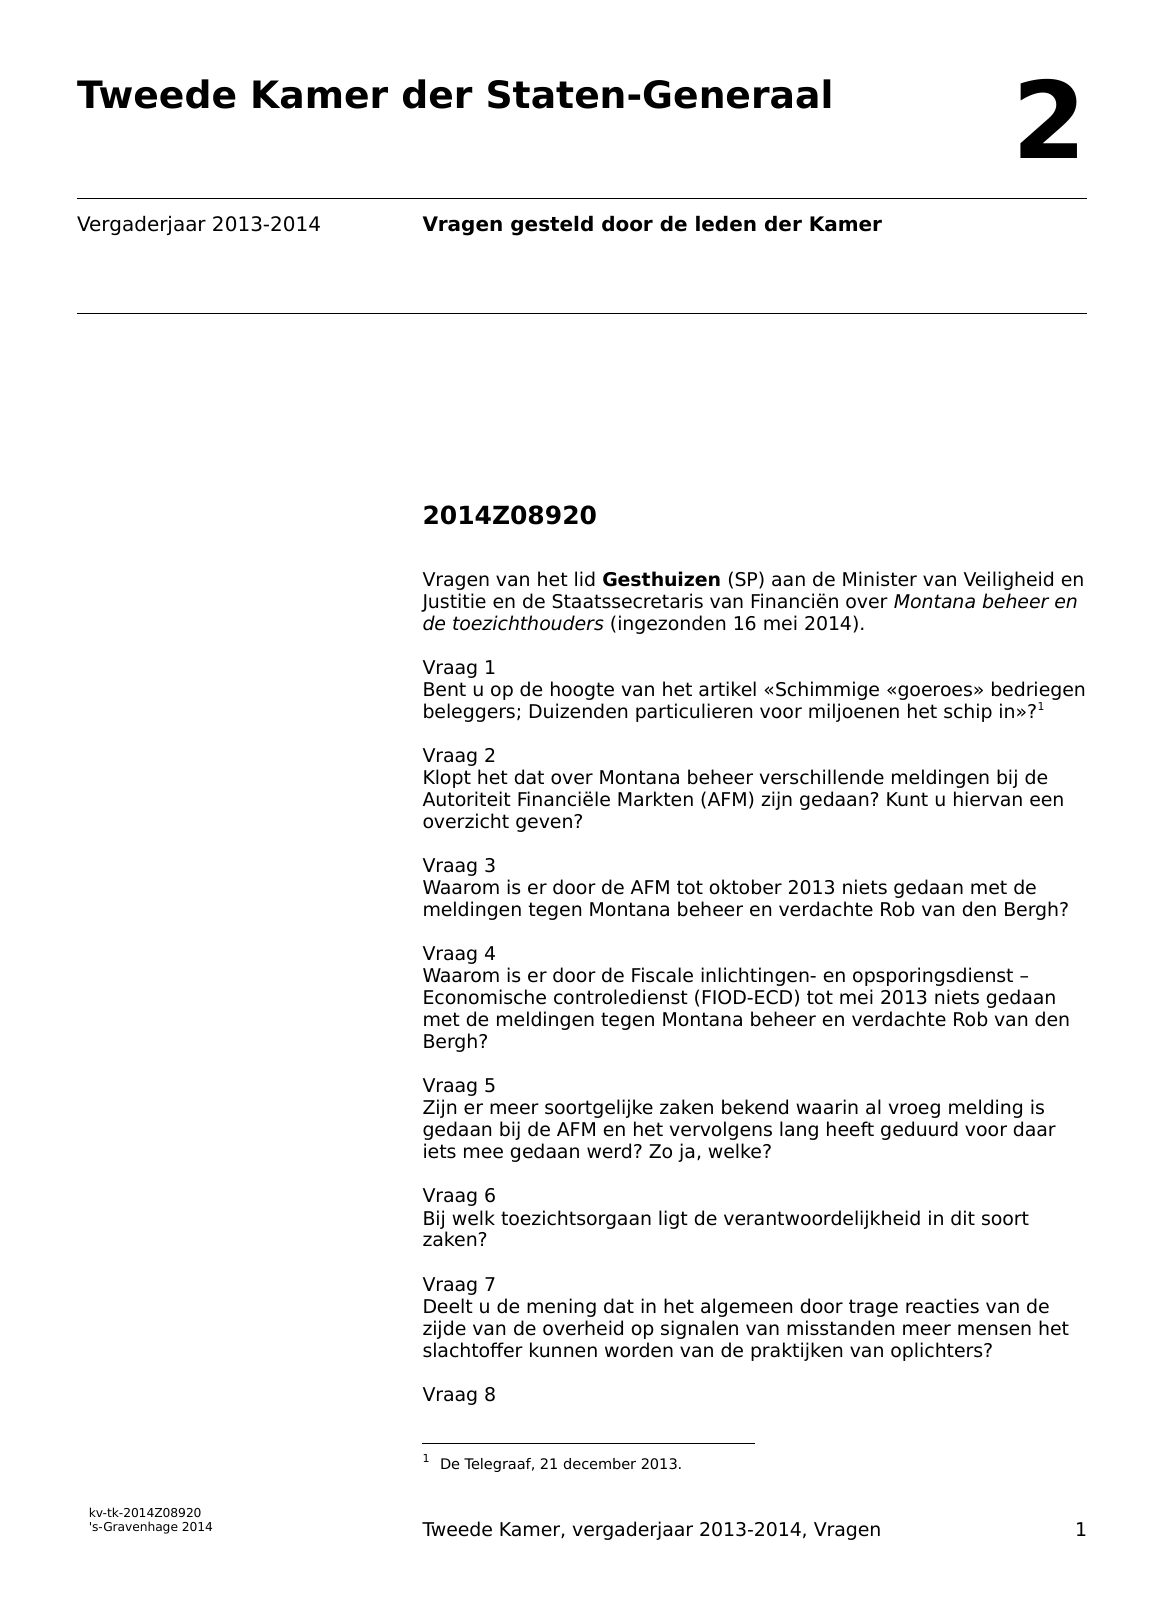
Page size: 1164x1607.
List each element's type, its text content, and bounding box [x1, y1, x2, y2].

text Vraag 4 [422, 943, 1087, 965]
text Waarom is er door de Fiscale inlichtingen- en opsporingsdienst – Economische controledienst (FIOD-ECD) tot mei 2013 niets gedaan met de meldingen tegen Montana beheer en verdachte Rob van den Bergh? [422, 965, 1087, 1053]
text Bij welk toezichtsorgaan ligt de verantwoordelijkheid in dit soort zaken? [422, 1207, 1087, 1251]
text Vraag 2 [422, 745, 1087, 767]
table_header 2 [886, 59, 1087, 198]
text 's-Gravenhage 2014 [88, 1520, 323, 1534]
text Waarom is er door de AFM tot oktober 2013 niets gedaan met de meldingen tegen Montana beheer en verdachte Rob van den Bergh? [422, 877, 1087, 921]
text kv-tk-2014Z08920 [88, 1506, 323, 1520]
text Vraag 6 [422, 1185, 1087, 1207]
text Deelt u de mening dat in het algemeen door trage reacties van de zijde van de overheid op signalen van misstanden meer mensen het slachtoffer kunnen worden van de praktijken van oplichters? [422, 1296, 1087, 1361]
text Vragen van het lid Gesthuizen (SP) aan de Minister van Veiligheid en Justitie en de Staatssecretaris van Financiën over Montana beheer en de toezichthouders (ingezonden 16 mei 2014). [422, 569, 1087, 635]
text Vraag 7 [422, 1273, 1087, 1296]
text Klopt het dat over Montana beheer verschillende meldingen bij de Autoriteit Financiële Markten (AFM) zijn gedaan? Kunt u hiervan een overzicht geven? [422, 767, 1087, 833]
text Zijn er meer soortgelijke zaken bekend waarin al vroeg melding is gedaan bij de AFM en het vervolgens lang heeft geduurd voor daar iets mee gedaan werd? Zo ja, welke? [422, 1097, 1087, 1163]
table_cell Vergaderjaar 2013-2014 [77, 199, 422, 313]
table_header Tweede Kamer der Staten-Generaal [77, 59, 886, 198]
text Bent u op de hoogte van het artikel «Schimmige «goeroes» bedriegen beleggers; Duizenden particulieren voor miljoenen het schip in»? [422, 679, 1087, 723]
text De Telegraaf, 21 december 2013. [422, 1452, 1087, 1474]
text 2014Z08920 [422, 501, 1087, 531]
text Vraag 3 [422, 855, 1087, 877]
table_cell Vragen gesteld door de leden der Kamer [422, 199, 1087, 313]
text Vraag 1 [422, 657, 1087, 679]
text Vraag 5 [422, 1075, 1087, 1097]
text Vraag 8 [422, 1384, 1087, 1406]
